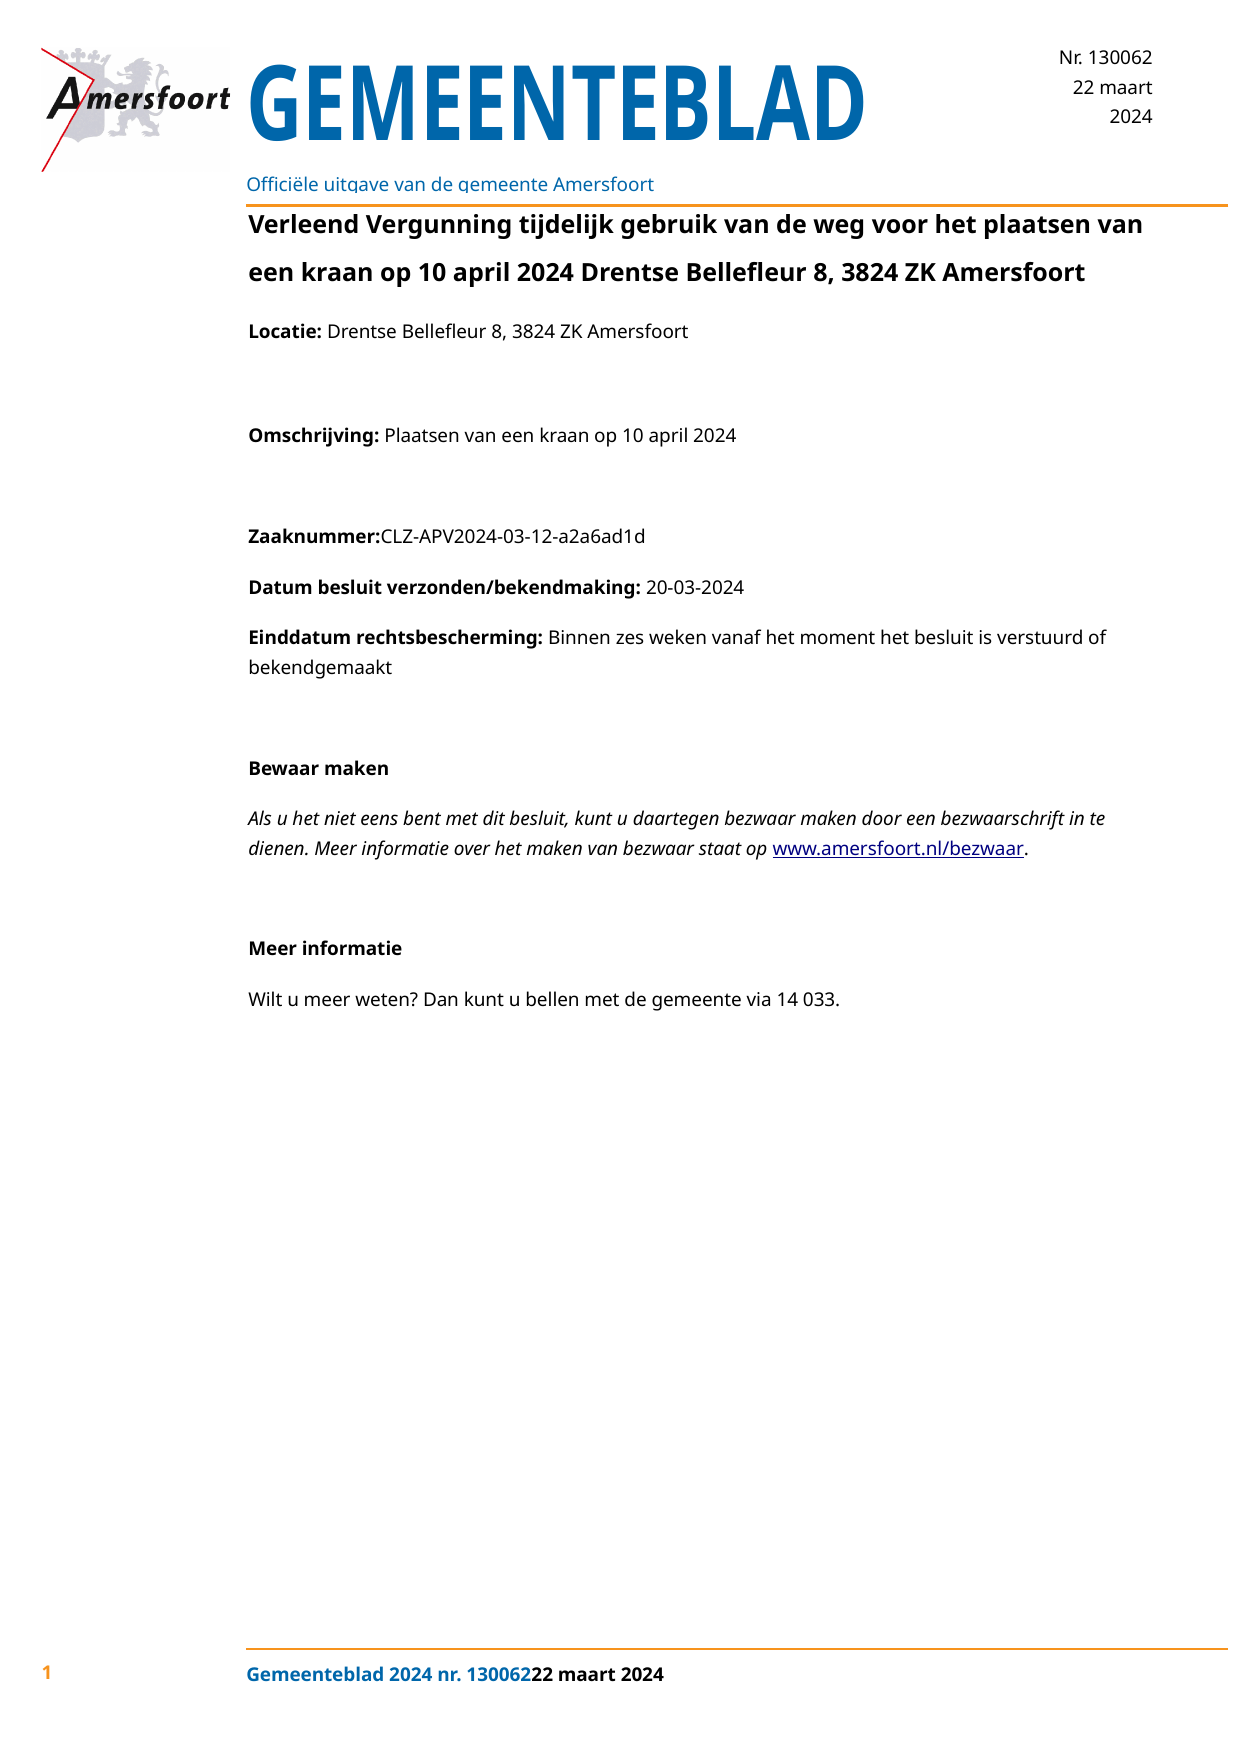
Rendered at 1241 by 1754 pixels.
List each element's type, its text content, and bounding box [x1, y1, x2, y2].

text Locatie: Drentse Bellefleur 8, 3824 ZK Amersfoort [248, 318, 1152, 344]
picture [41, 47, 231, 172]
text ﻿Omschrijving: Plaatsen van een kraan op 10 april 2024 [248, 419, 1152, 448]
text Wilt u meer weten? Dan kunt u bellen met de gemeente via 14 033. [248, 986, 1152, 1012]
text Datum besluit verzonden/bekendmaking: 20-03-2024 [248, 574, 1152, 600]
text Bewaar maken [248, 755, 1152, 781]
text Einddatum rechtsbescherming: Binnen zes weken vanaf het moment het besluit is verstuurd of bekendgemaakt [248, 624, 1152, 680]
text Verleend Vergunning tijdelijk gebruik van de weg voor het plaatsen van een kraan op 10 april 2024 Drentse Bellefleur 8, 3824 ZK Amersfoort [248, 207, 1152, 288]
text Als u het niet eens bent met dit besluit, kunt u daartegen bezwaar maken door een bezwaarschrift in te dienen. Meer informatie over het maken van bezwaar staat op www.amersfoort.nl/bezwaar. [248, 805, 1152, 861]
text Zaaknummer:CLZ-APV2024-03-12-a2a6ad1d [248, 523, 1152, 549]
text Meer informatie [248, 936, 1152, 961]
